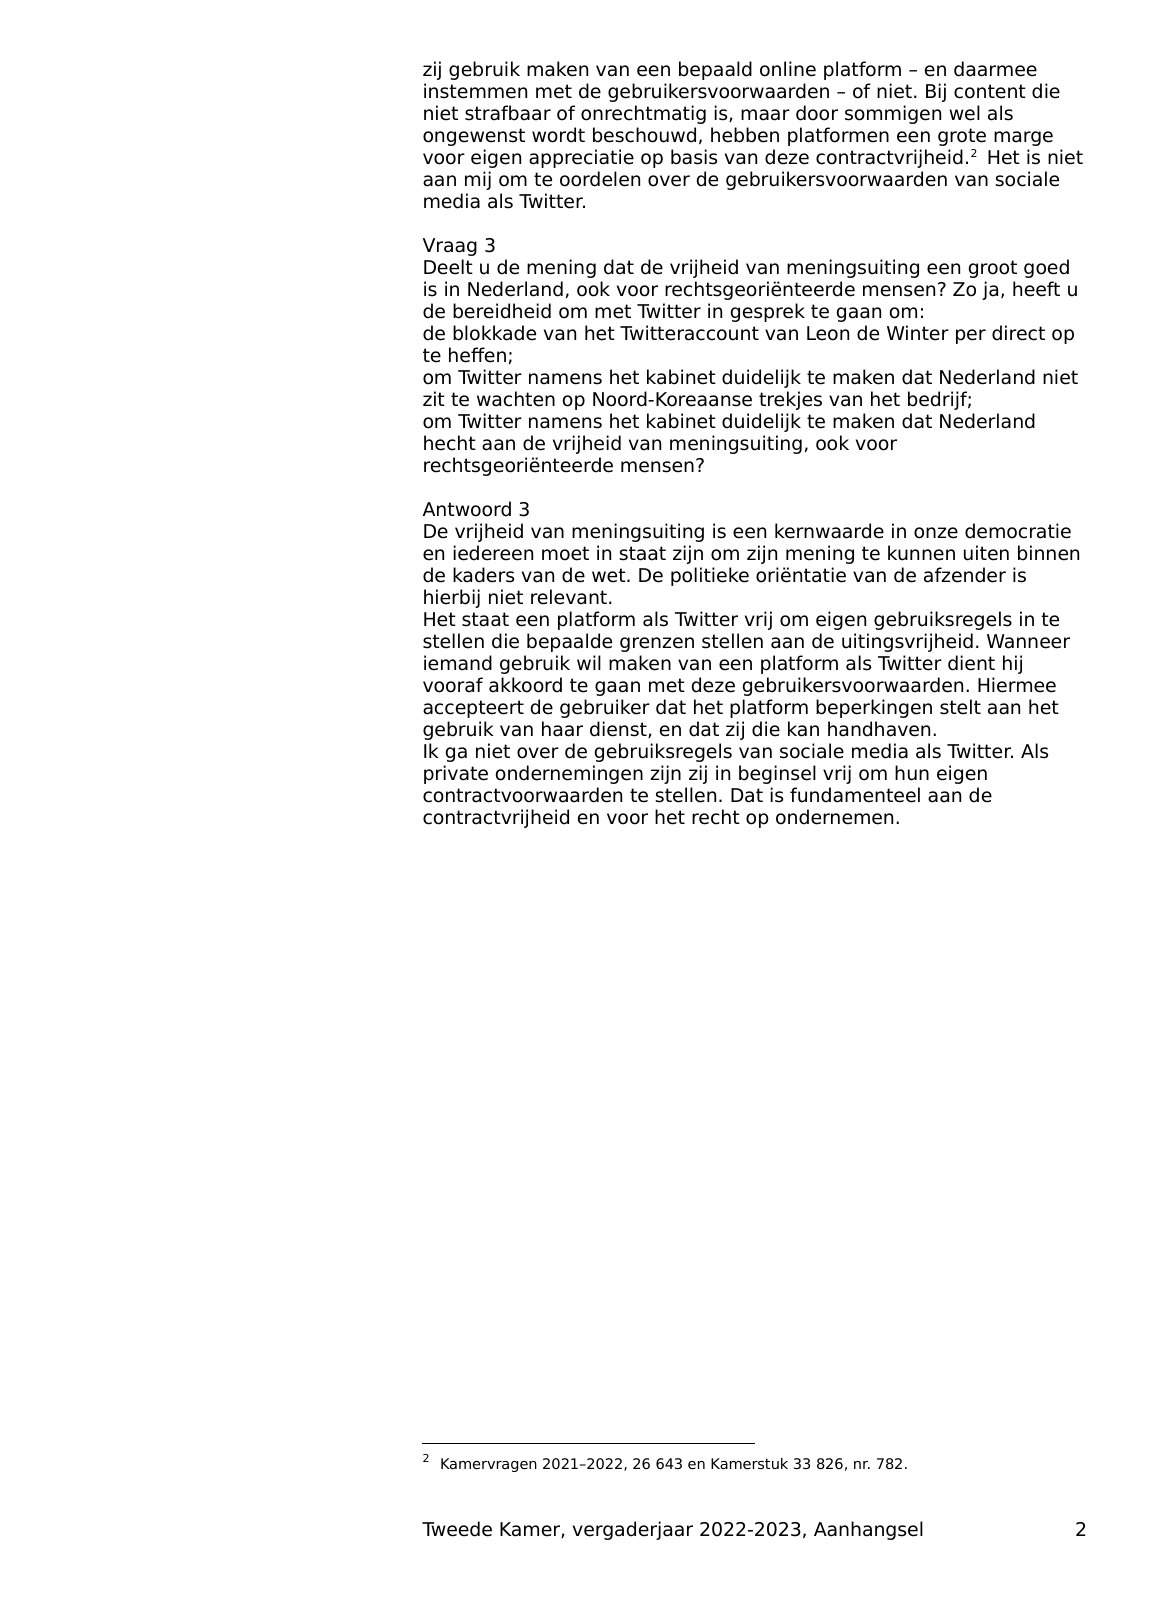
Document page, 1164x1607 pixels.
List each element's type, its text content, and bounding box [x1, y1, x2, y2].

text Deelt u de mening dat de vrijheid van meningsuiting een groot goed is in Nederland, ook voor rechtsgeoriënteerde mensen? Zo ja, heeft u de bereidheid om met Twitter in gesprek te gaan om: [422, 257, 1087, 323]
text Ik ga niet over de gebruiksregels van sociale media als Twitter. Als private ondernemingen zijn zij in beginsel vrij om hun eigen contractvoorwaarden te stellen. Dat is fundamenteel aan de contractvrijheid en voor het recht op ondernemen. [422, 741, 1087, 829]
text Vraag 3 [422, 235, 1087, 257]
text om Twitter namens het kabinet duidelijk te maken dat Nederland hecht aan de vrijheid van meningsuiting, ook voor rechtsgeoriënteerde mensen? [422, 411, 1087, 477]
text Antwoord 3 [422, 499, 1087, 521]
text Het staat een platform als Twitter vrij om eigen gebruiksregels in te stellen die bepaalde grenzen stellen aan de uitingsvrijheid. Wanneer iemand gebruik wil maken van een platform als Twitter dient hij vooraf akkoord te gaan met deze gebruikersvoorwaarden. Hiermee accepteert de gebruiker dat het platform beperkingen stelt aan het gebruik van haar dienst, en dat zij die kan handhaven. [422, 609, 1087, 741]
text de blokkade van het Twitteraccount van Leon de Winter per direct op te heffen; [422, 323, 1087, 367]
text zij gebruik maken van een bepaald online platform – en daarmee instemmen met de gebruikersvoorwaarden – of niet. Bij content die niet strafbaar of onrechtmatig is, maar door sommigen wel als ongewenst wordt beschouwd, hebben platformen een grote marge voor eigen appreciatie op basis van deze contractvrijheid. Het is niet aan mij om te oordelen over de gebruikersvoorwaarden van sociale media als Twitter. [422, 59, 1087, 213]
text Kamervragen 2021–2022, 26 643 en Kamerstuk 33 826, nr. 782. [422, 1452, 1087, 1474]
text De vrijheid van meningsuiting is een kernwaarde in onze democratie en iedereen moet in staat zijn om zijn mening te kunnen uiten binnen de kaders van de wet. De politieke oriëntatie van de afzender is hierbij niet relevant. [422, 521, 1087, 609]
text om Twitter namens het kabinet duidelijk te maken dat Nederland niet zit te wachten op Noord-Koreaanse trekjes van het bedrijf; [422, 367, 1087, 411]
